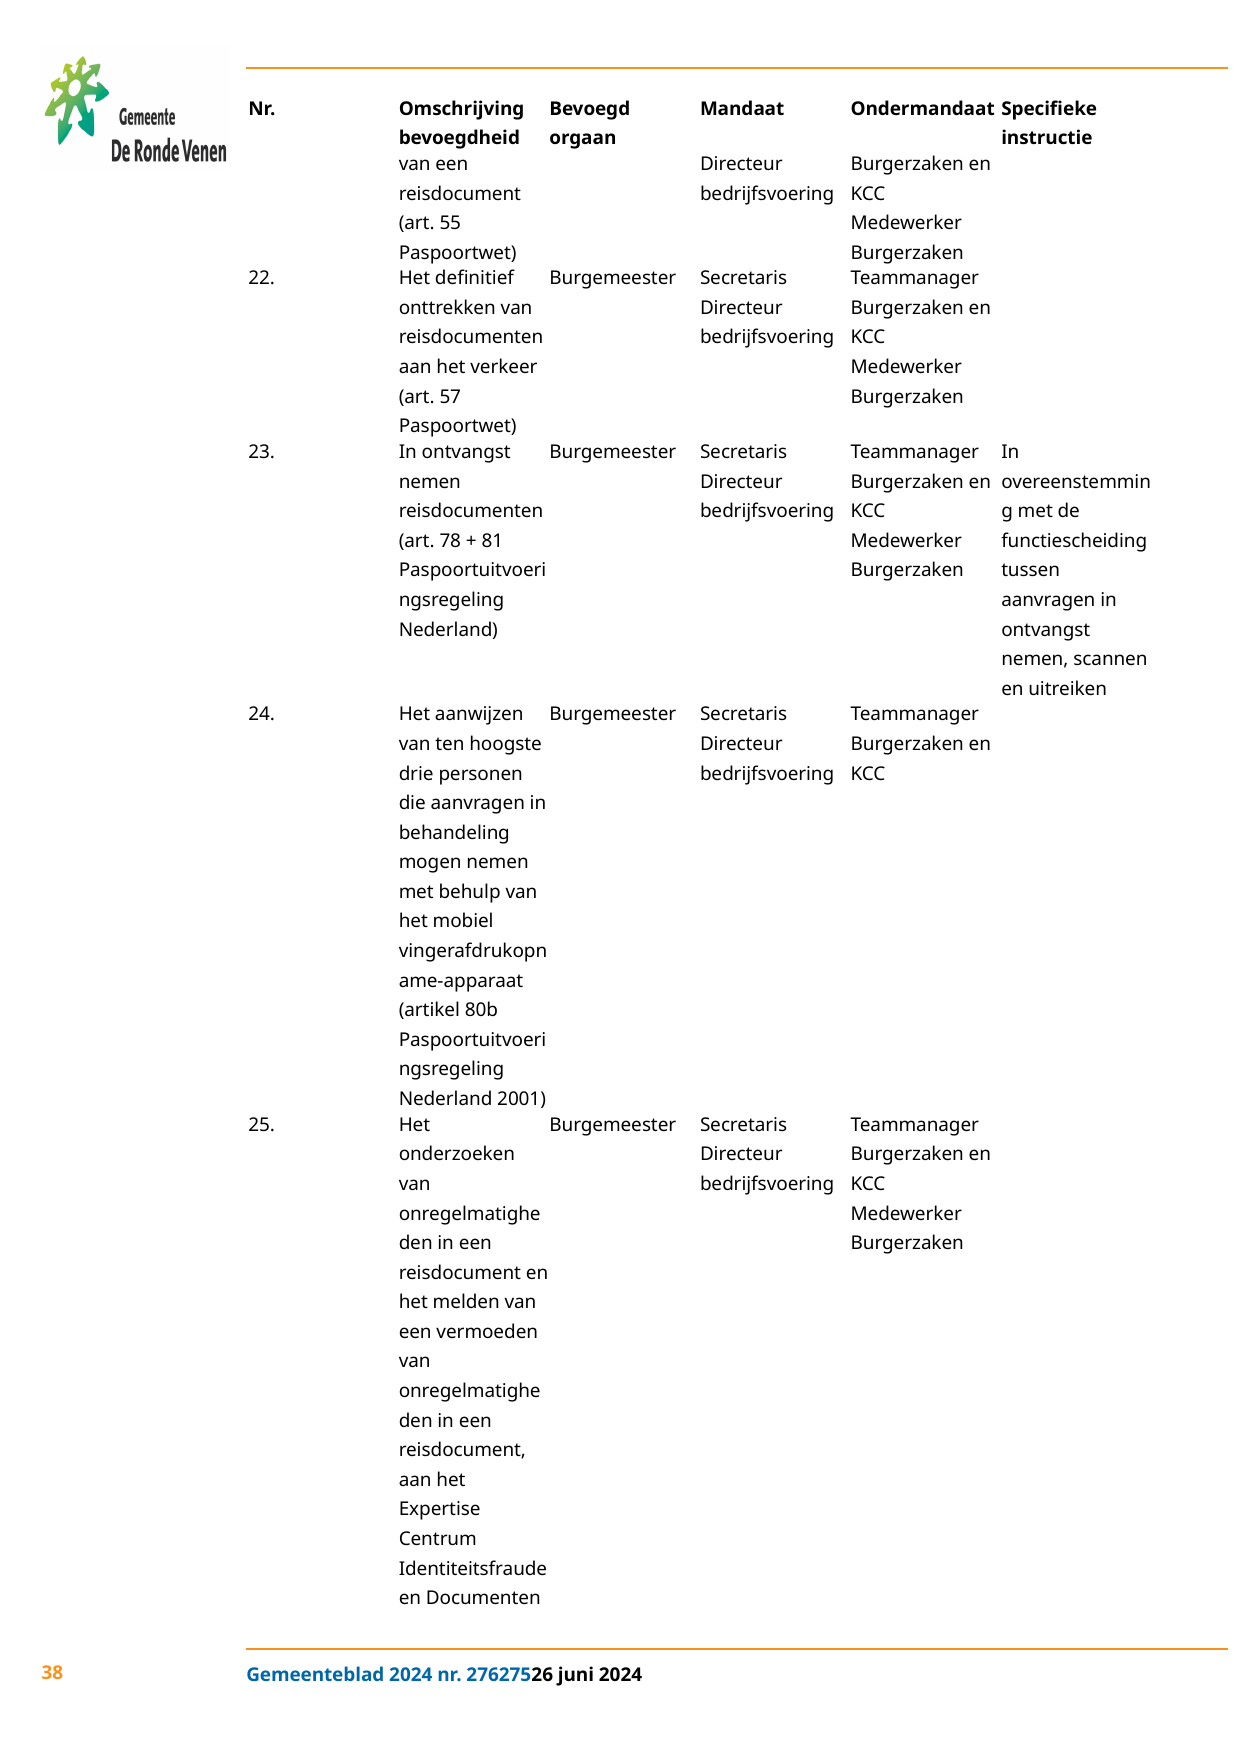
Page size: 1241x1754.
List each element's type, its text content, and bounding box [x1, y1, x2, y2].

table_header Ondermandaat [850, 95, 1001, 150]
table_cell 25. [248, 1111, 398, 1610]
table_cell [1001, 150, 1152, 264]
table_cell Teammanager Burgerzaken en KCC Medewerker Burgerzaken [850, 265, 1001, 438]
table_cell Directeur bedrijfsvoering [700, 150, 850, 264]
table_cell Burgerzaken en KCC Medewerker Burgerzaken [850, 150, 1001, 264]
table_cell Burgemeester [549, 1111, 700, 1610]
table_cell Secretaris Directeur bedrijfsvoering [700, 438, 850, 701]
table_cell [549, 150, 700, 264]
table_cell In overeenstemming met de functiescheiding tussen aanvragen in ontvangst nemen, scannen en uitreiken [1001, 438, 1152, 701]
table_cell Burgemeester [549, 265, 700, 438]
table_cell 22. [248, 265, 398, 438]
table_header Mandaat [700, 95, 850, 150]
table_cell Het aanwijzen van ten hoogste drie personen die aanvragen in behandeling mogen nemen met behulp van het mobiel vingerafdrukopname-apparaat (artikel 80b Paspoortuitvoeringsregeling Nederland 2001) [399, 701, 549, 1111]
table_cell Secretaris Directeur bedrijfsvoering [700, 1111, 850, 1610]
table_header Nr. [248, 95, 398, 150]
table_cell van een reisdocument (art. 55 Paspoortwet) [399, 150, 549, 264]
table_cell Teammanager Burgerzaken en KCC [850, 701, 1001, 1111]
table_cell [1001, 701, 1152, 1111]
table_cell 23. [248, 438, 398, 701]
table_cell 24. [248, 701, 398, 1111]
table_cell Burgemeester [549, 701, 700, 1111]
table_cell Teammanager Burgerzaken en KCC Medewerker Burgerzaken [850, 438, 1001, 701]
table_cell Secretaris Directeur bedrijfsvoering [700, 701, 850, 1111]
table_header Bevoegd orgaan [549, 95, 700, 150]
table_cell In ontvangst nemen reisdocumenten (art. 78 + 81 Paspoortuitvoeringsregeling Nederland) [399, 438, 549, 701]
table_cell Burgemeester [549, 438, 700, 701]
table_cell Het definitief onttrekken van reisdocumenten aan het verkeer (art. 57 Paspoortwet) [399, 265, 549, 438]
table_cell [248, 150, 398, 264]
picture [41, 47, 231, 172]
table_header Omschrijving bevoegdheid [399, 95, 549, 150]
table_cell Het onderzoeken van onregelmatigheden in een reisdocument en het melden van een vermoeden van onregelmatigheden in een reisdocument, aan het Expertise Centrum Identiteitsfraude en Documenten [399, 1111, 549, 1610]
table_cell [1001, 1111, 1152, 1610]
table_header Specifieke instructie [1001, 95, 1152, 150]
table_cell Secretaris Directeur bedrijfsvoering [700, 265, 850, 438]
table_cell [1001, 265, 1152, 438]
table_cell Teammanager Burgerzaken en KCC Medewerker Burgerzaken [850, 1111, 1001, 1610]
